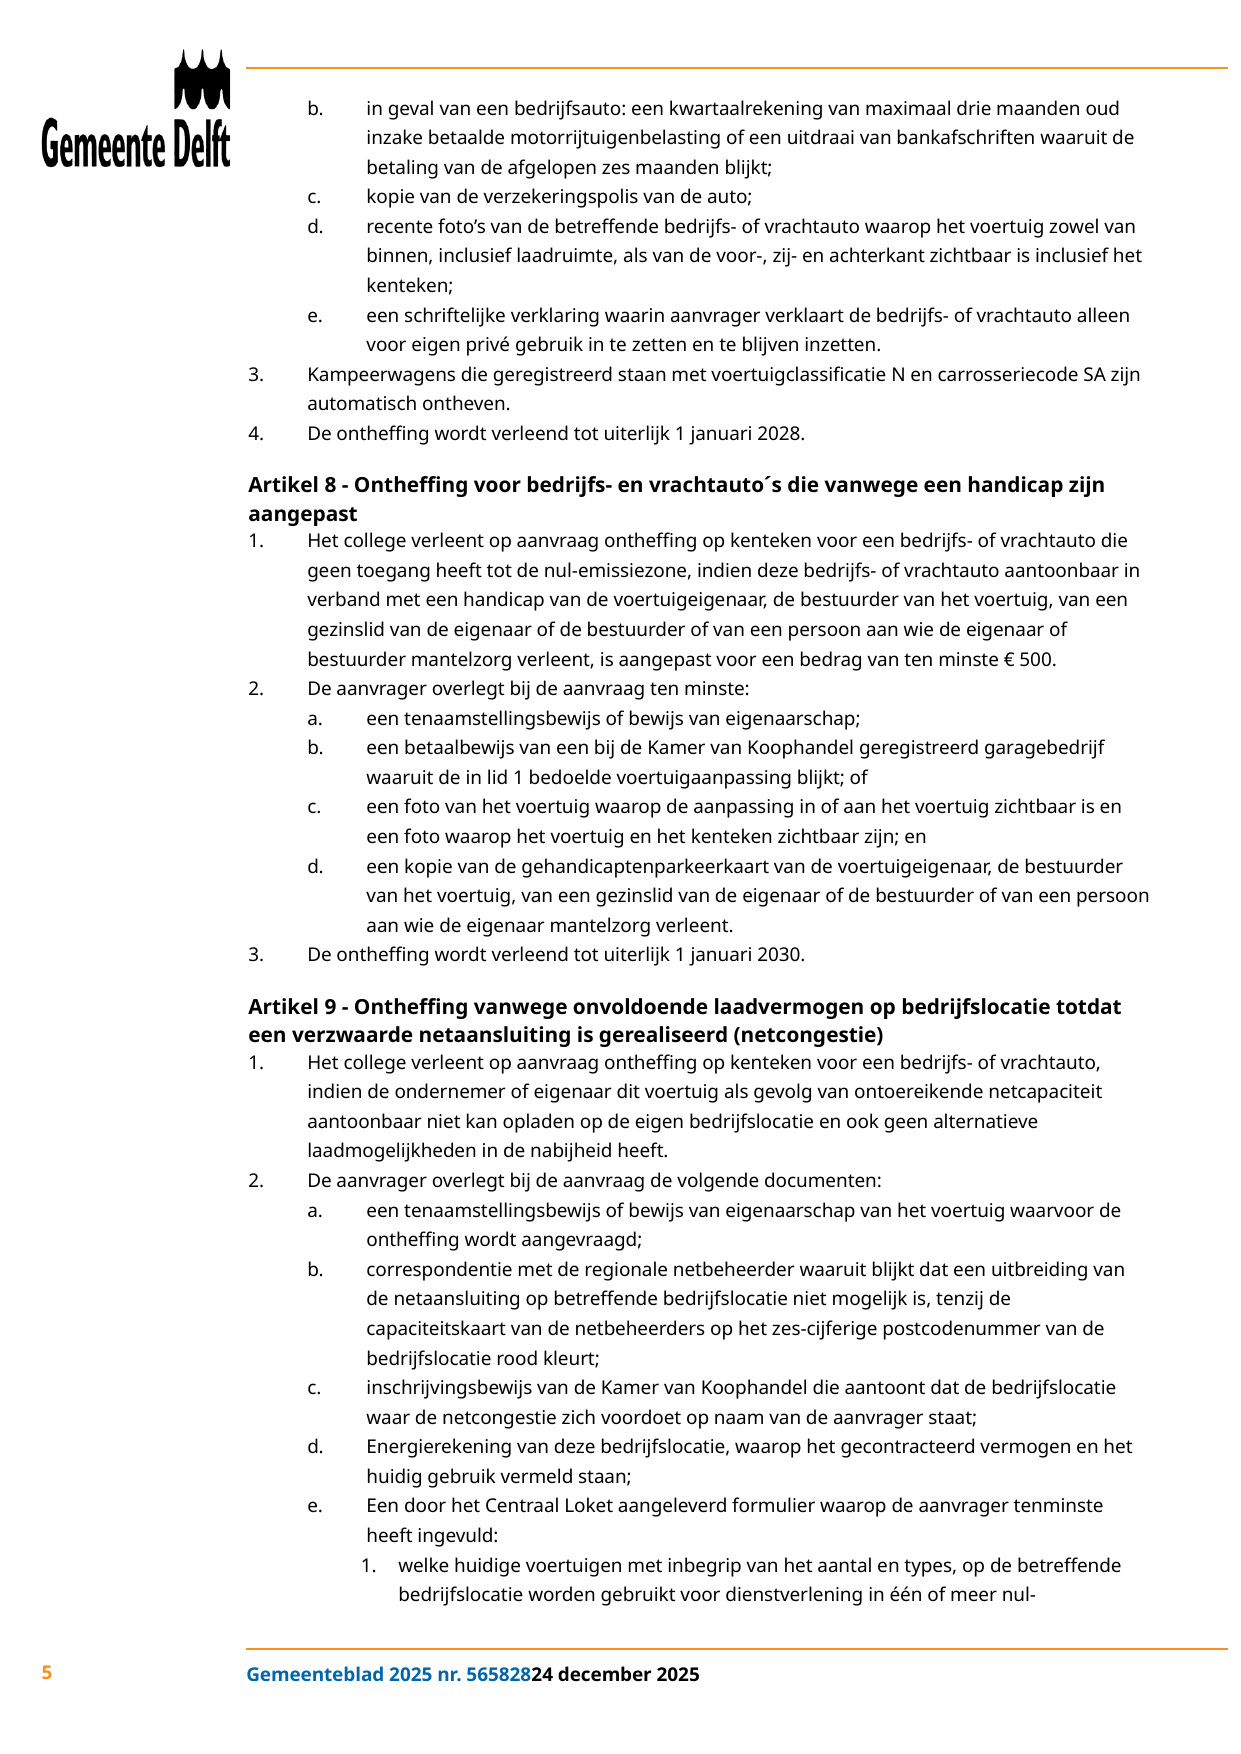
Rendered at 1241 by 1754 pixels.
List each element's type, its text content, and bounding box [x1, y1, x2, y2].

list een kopie van de gehandicaptenparkeerkaart van de voertuigeigenaar, de bestuurder van het voertuig, van een gezinslid van de eigenaar of de bestuurder of van een persoon aan wie de eigenaar mantelzorg verleent. [307, 853, 1152, 938]
list Energierekening van deze bedrijfslocatie, waarop het gecontracteerd vermogen en het huidig gebruik vermeld staan; [307, 1433, 1152, 1489]
list correspondentie met de regionale netbeheerder waaruit blijkt dat een uitbreiding van de netaansluiting op betreffende bedrijfslocatie niet mogelijk is, tenzij de capaciteitskaart van de netbeheerders op het zes-cijferige postcodenummer van de bedrijfslocatie rood kleurt; [307, 1256, 1152, 1371]
list een schriftelijke verklaring waarin aanvrager verklaart de bedrijfs- of vrachtauto alleen voor eigen privé gebruik in te zetten en te blijven inzetten. [307, 302, 1152, 357]
list recente foto’s van de betreffende bedrijfs- of vrachtauto waarop het voertuig zowel van binnen, inclusief laadruimte, als van de voor-, zij- en achterkant zichtbaar is inclusief het kenteken; [307, 213, 1152, 298]
list De aanvrager overlegt bij de aanvraag de volgende documenten: [248, 1167, 1152, 1193]
list De ontheffing wordt verleend tot uiterlijk 1 januari 2028. [248, 420, 1152, 446]
list Het college verleent op aanvraag ontheffing op kenteken voor een bedrijfs- of vrachtauto, indien de ondernemer of eigenaar dit voertuig als gevolg van ontoereikende netcapaciteit aantoonbaar niet kan opladen op de eigen bedrijfslocatie en ook geen alternatieve laadmogelijkheden in de nabijheid heeft. [248, 1049, 1152, 1163]
list Kampeerwagens die geregistreerd staan met voertuigclassificatie N en carrosseriecode SA zijn automatisch ontheven. [248, 361, 1152, 416]
list De aanvrager overlegt bij de aanvraag ten minste: [248, 675, 1152, 701]
list een foto van het voertuig waarop de aanpassing in of aan het voertuig zichtbaar is en een foto waarop het voertuig en het kenteken zichtbaar zijn; en [307, 794, 1152, 849]
list kopie van de verzekeringspolis van de auto; [307, 183, 1152, 209]
list een tenaamstellingsbewijs of bewijs van eigenaarschap van het voertuig waarvoor de ontheffing wordt aangevraagd; [307, 1197, 1152, 1252]
text Artikel 8 - Ontheffing voor bedrijfs- en vrachtauto´s die vanwege een handicap zijn aangepast [248, 471, 1152, 527]
list een betaalbewijs van een bij de Kamer van Koophandel geregistreerd garagebedrijf waaruit de in lid 1 bedoelde voertuigaanpassing blijkt; of [307, 734, 1152, 790]
list in geval van een bedrijfsauto: een kwartaalrekening van maximaal drie maanden oud inzake betaalde motorrijtuigenbelasting of een uitdraai van bankafschriften waaruit de betaling van de afgelopen zes maanden blijkt; [307, 95, 1152, 180]
list Een door het Centraal Loket aangeleverd formulier waarop de aanvrager tenminste heeft ingevuld: [307, 1493, 1152, 1548]
picture [41, 47, 231, 172]
list een tenaamstellingsbewijs of bewijs van eigenaarschap; [307, 705, 1152, 731]
list Het college verleent op aanvraag ontheffing op kenteken voor een bedrijfs- of vrachtauto die geen toegang heeft tot de nul-emissiezone, indien deze bedrijfs- of vrachtauto aantoonbaar in verband met een handicap van de voertuigeigenaar, de bestuurder van het voertuig, van een gezinslid van de eigenaar of de bestuurder of van een persoon aan wie de eigenaar of bestuurder mantelzorg verleent, is aangepast voor een bedrag van ten minste € 500. [248, 527, 1152, 672]
list inschrijvingsbewijs van de Kamer van Koophandel die aantoont dat de bedrijfslocatie waar de netcongestie zich voordoet op naam van de aanvrager staat; [307, 1374, 1152, 1430]
text Artikel 9 - Ontheffing vanwege onvoldoende laadvermogen op bedrijfslocatie totdat een verzwaarde netaansluiting is gerealiseerd (netcongestie) [248, 992, 1152, 1049]
list welke huidige voertuigen met inbegrip van het aantal en types, op de betreffende bedrijfslocatie worden gebruikt voor dienstverlening in één of meer nul- [361, 1552, 1152, 1607]
list De ontheffing wordt verleend tot uiterlijk 1 januari 2030. [248, 942, 1152, 967]
